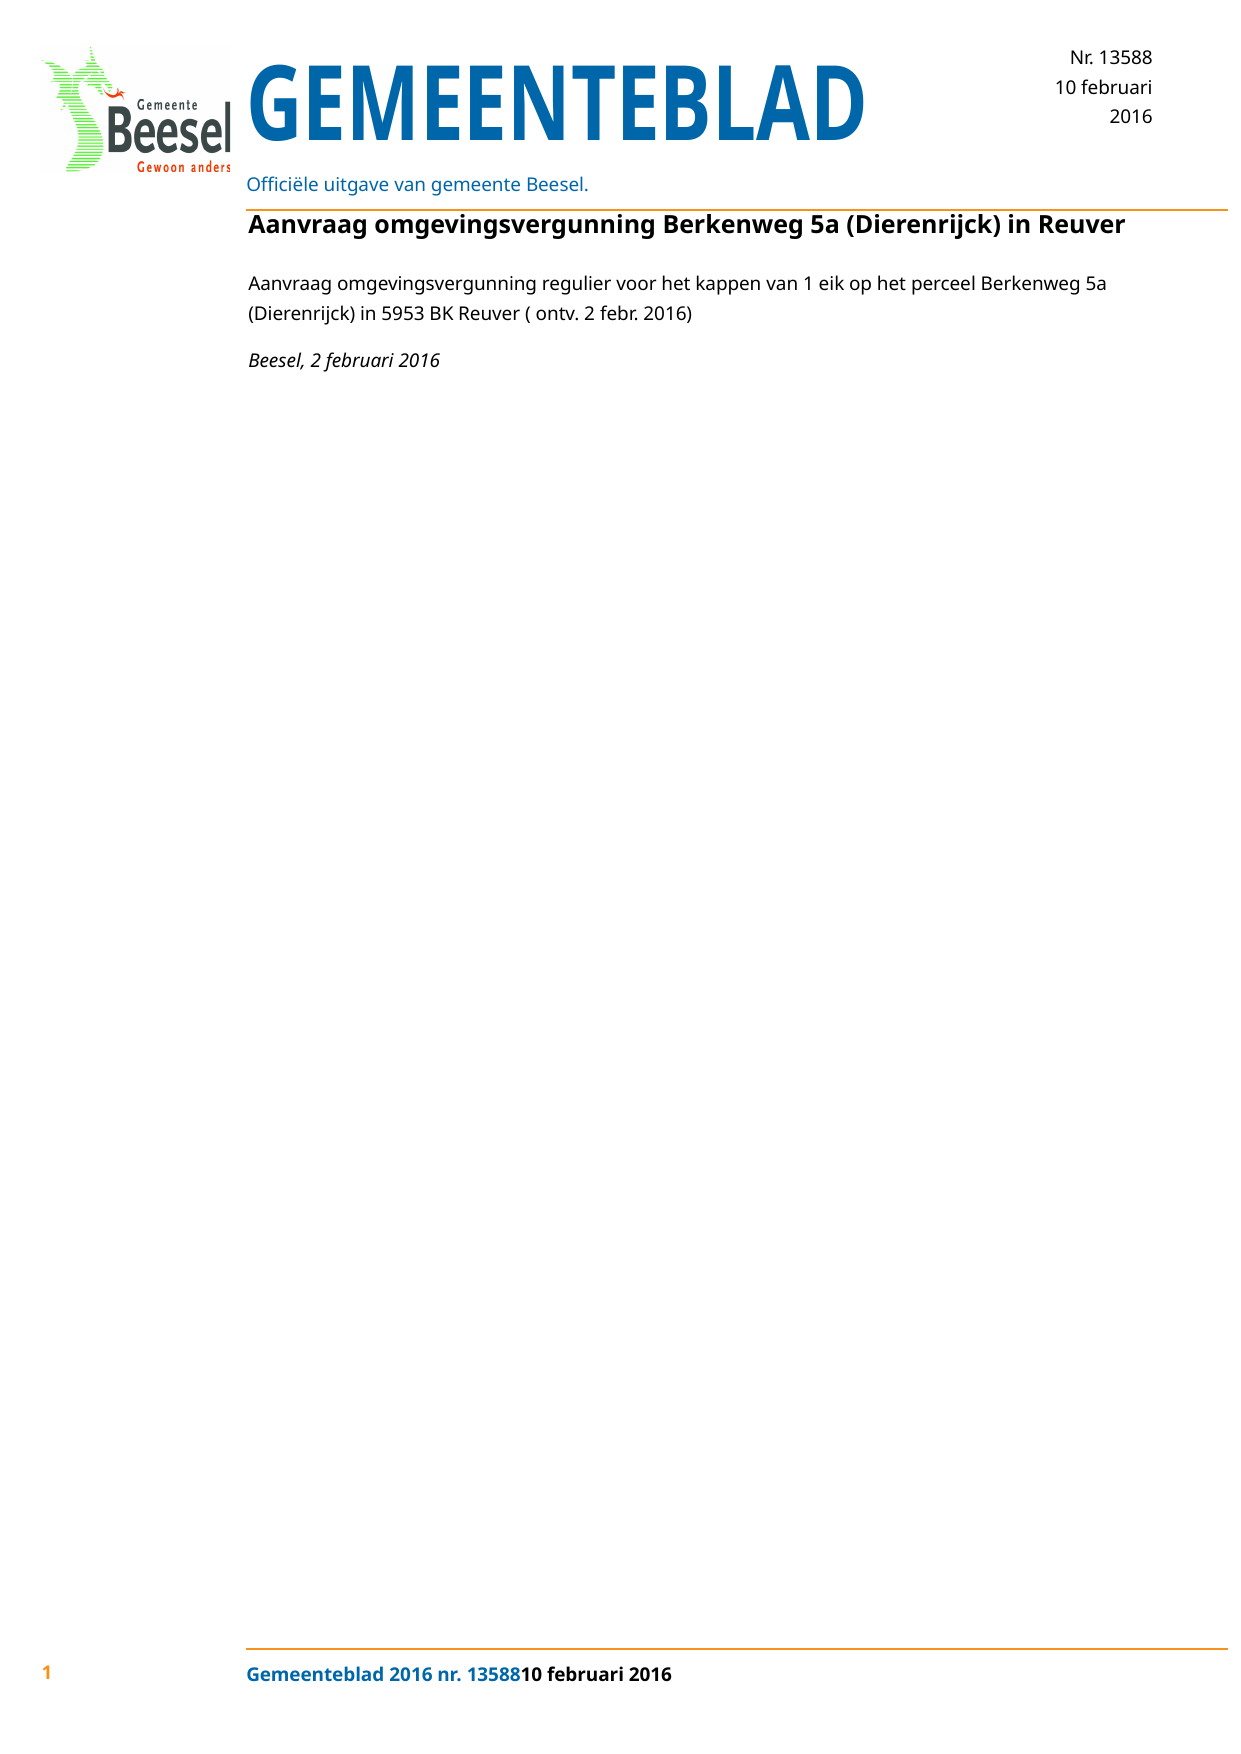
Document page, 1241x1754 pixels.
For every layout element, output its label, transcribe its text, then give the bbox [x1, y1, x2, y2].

text Aanvraag omgevingsvergunning regulier voor het kappen van 1 eik op het perceel Berkenweg 5a (Dierenrijck) in 5953 BK Reuver ( ontv. 2 febr. 2016) [248, 270, 1152, 326]
text Beesel, 2 februari 2016 [248, 348, 1152, 373]
text Aanvraag omgevingsvergunning Berkenweg 5a (Dierenrijck) in Reuver [248, 211, 1152, 241]
picture [41, 47, 231, 172]
